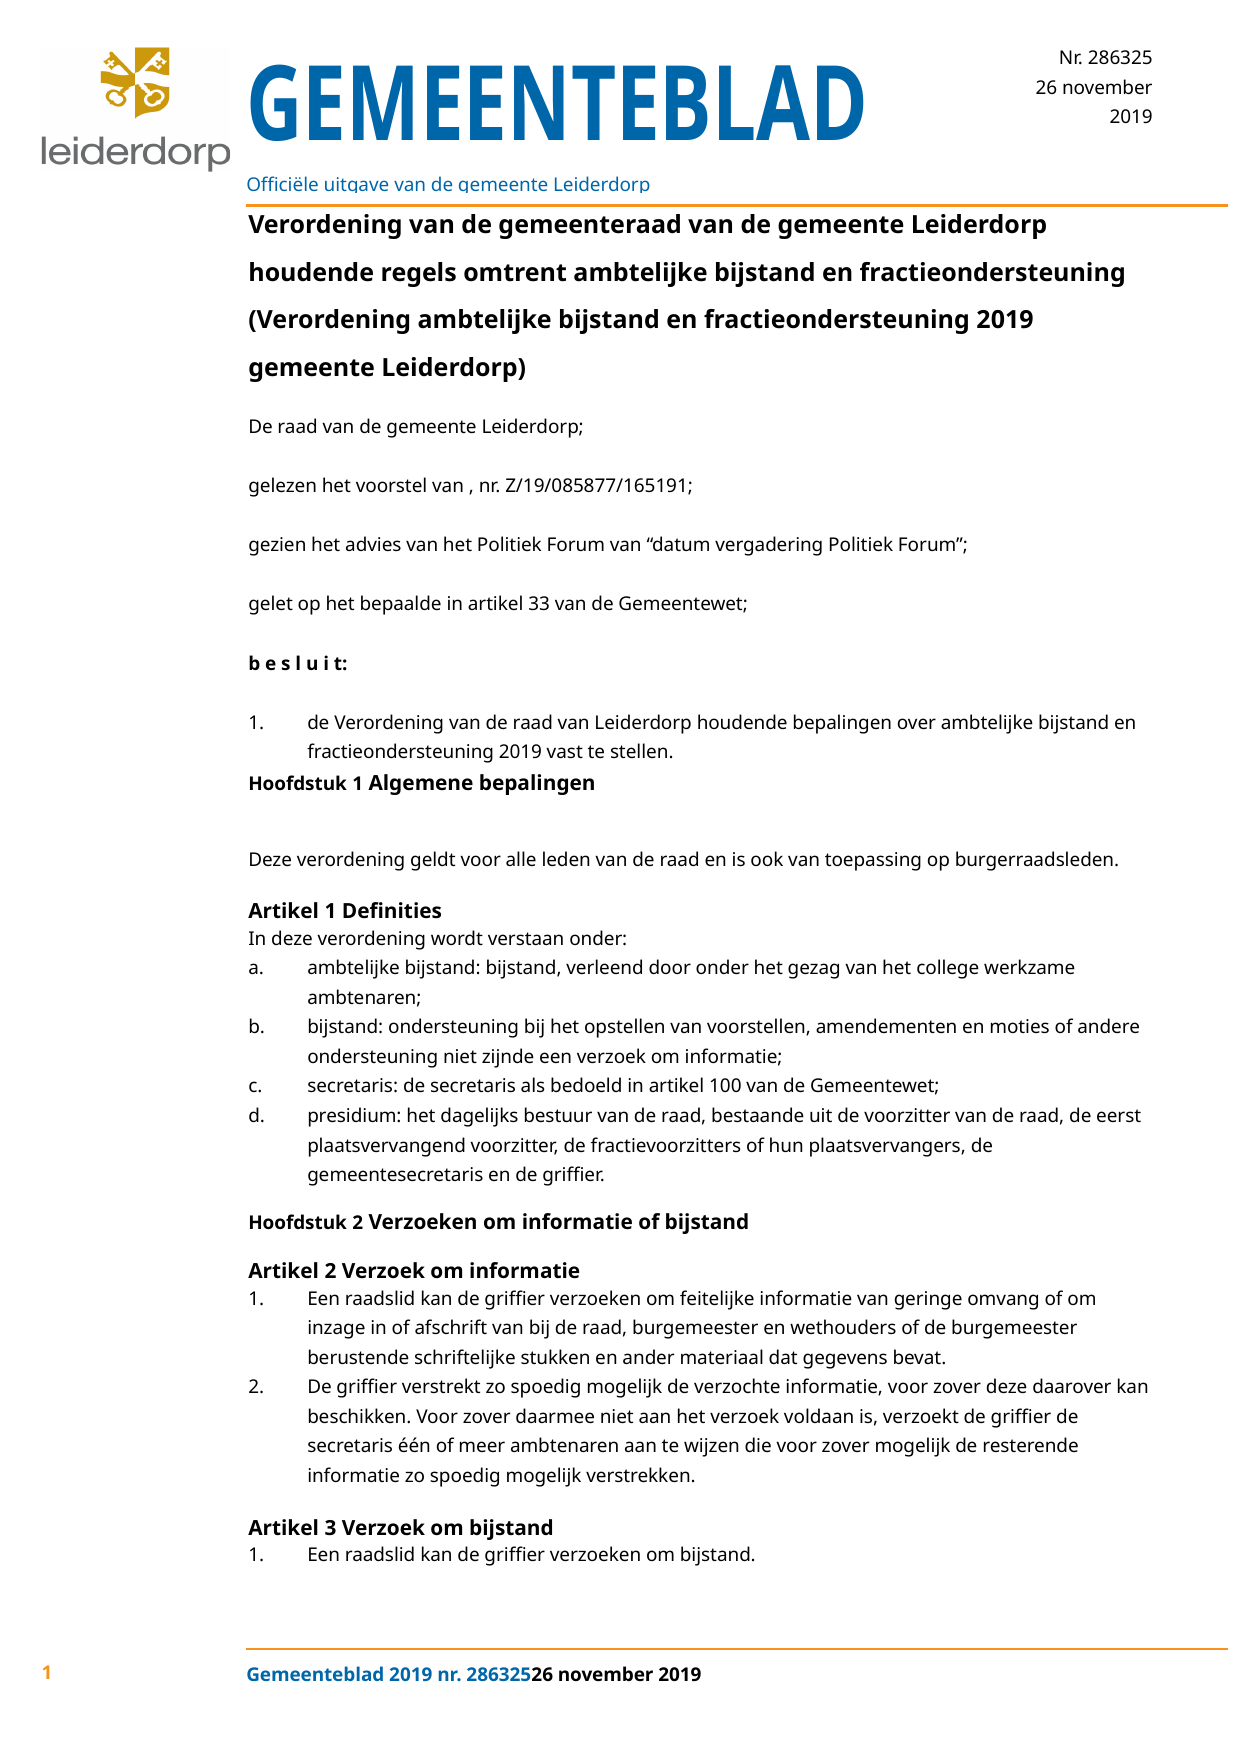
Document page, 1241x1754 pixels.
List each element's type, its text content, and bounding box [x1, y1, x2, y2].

text Artikel 2 Verzoek om informatie [248, 1256, 1152, 1285]
text gelezen het voorstel van , nr. Z/19/085877/165191; [248, 472, 1152, 498]
text gelet op het bepaalde in artikel 33 van de Gemeentewet; [248, 591, 1152, 616]
list presidium: het dagelijks bestuur van de raad, bestaande uit de voorzitter van de raad, de eerst plaatsvervangend voorzitter, de fractievoorzitters of hun plaatsvervangers, de gemeentesecretaris en de griffier. [248, 1102, 1152, 1187]
list Een raadslid kan de griffier verzoeken om feitelijke informatie van geringe omvang of om inzage in of afschrift van bij de raad, burgemeester en wethouders of de burgemeester berustende schriftelijke stukken en ander materiaal dat gegevens bevat. [248, 1285, 1152, 1369]
text Artikel 1 Definities [248, 896, 1152, 925]
text De raad van de gemeente Leiderdorp; [248, 413, 1152, 439]
text Deze verordening geldt voor alle leden van de raad en is ook van toepassing op burgerraadsleden. [248, 846, 1152, 872]
list bijstand: ondersteuning bij het opstellen van voorstellen, amendementen en moties of andere ondersteuning niet zijnde een verzoek om informatie; [248, 1013, 1152, 1069]
text In deze verordening wordt verstaan onder: [248, 925, 1152, 950]
list De griffier verstrekt zo spoedig mogelijk de verzochte informatie, voor zover deze daarover kan beschikken. Voor zover daarmee niet aan het verzoek voldaan is, verzoekt de griffier de secretaris één of meer ambtenaren aan te wijzen die voor zover mogelijk de resterende informatie zo spoedig mogelijk verstrekken. [248, 1373, 1152, 1488]
text gezien het advies van het Politiek Forum van “datum vergadering Politiek Forum”; [248, 531, 1152, 557]
text Artikel 3 Verzoek om bijstand [248, 1513, 1152, 1541]
list secretaris: de secretaris als bedoeld in artikel 100 van de Gemeentewet; [248, 1073, 1152, 1098]
list de Verordening van de raad van Leiderdorp houdende bepalingen over ambtelijke bijstand en fractieondersteuning 2019 vast te stellen. [248, 709, 1152, 764]
text Verordening van de gemeenteraad van de gemeente Leiderdorp houdende regels omtrent ambtelijke bijstand en fractieondersteuning (Verordening ambtelijke bijstand en fractieondersteuning 2019 gemeente Leiderdorp) [248, 207, 1152, 384]
text b e s l u i t: [248, 650, 1152, 676]
text Hoofdstuk 1 Algemene bepalingen [248, 768, 1152, 797]
picture [41, 47, 231, 172]
list Een raadslid kan de griffier verzoeken om bijstand. [248, 1541, 1152, 1567]
text Hoofdstuk 2 Verzoeken om informatie of bijstand [248, 1207, 1152, 1235]
list ambtelijke bijstand: bijstand, verleend door onder het gezag van het college werkzame ambtenaren; [248, 954, 1152, 1009]
